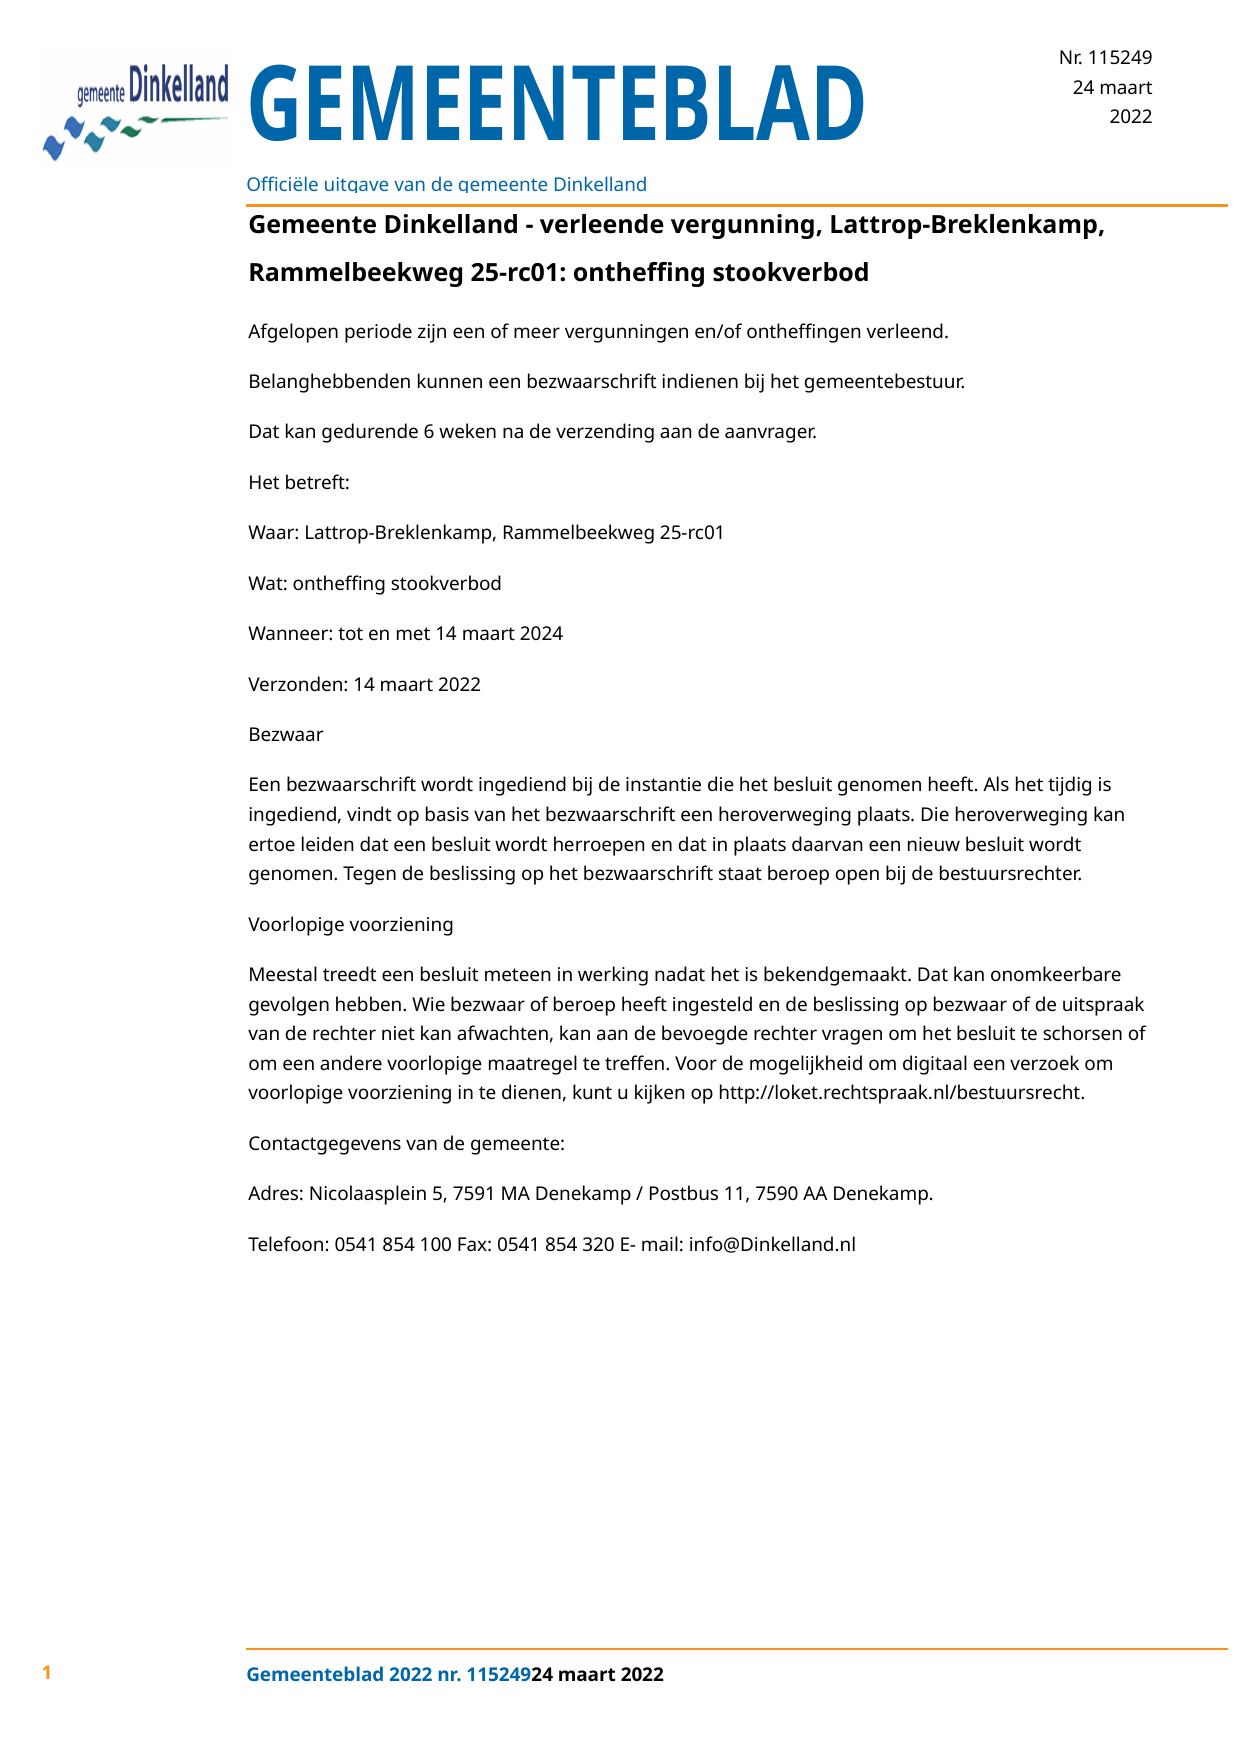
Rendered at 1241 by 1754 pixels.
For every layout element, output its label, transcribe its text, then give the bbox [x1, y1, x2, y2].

text Wanneer: tot en met 14 maart 2024 [248, 620, 1152, 646]
text Gemeente Dinkelland - verleende vergunning, Lattrop-Breklenkamp, Rammelbeekweg 25-rc01: ontheffing stookverbod [248, 207, 1152, 288]
picture [41, 47, 231, 172]
text Contactgegevens van de gemeente: [248, 1130, 1152, 1156]
text Wat: ontheffing stookverbod [248, 570, 1152, 596]
text Verzonden: 14 maart 2022 [248, 671, 1152, 697]
text Voorlopige voorziening [248, 911, 1152, 937]
text Waar: Lattrop-Breklenkamp, Rammelbeekweg 25-rc01 [248, 519, 1152, 545]
text Belanghebbenden kunnen een bezwaarschrift indienen bij het gemeentebestuur. [248, 368, 1152, 394]
text Meestal treedt een besluit meteen in werking nadat het is bekendgemaakt. Dat kan onomkeerbare gevolgen hebben. Wie bezwaar of beroep heeft ingesteld en de beslissing op bezwaar of de uitspraak van de rechter niet kan afwachten, kan aan de bevoegde rechter vragen om het besluit te schorsen of om een andere voorlopige maatregel te treffen. Voor de mogelijkheid om digitaal een verzoek om voorlopige voorziening in te dienen, kunt u kijken op http://loket.rechtspraak.nl/bestuursrecht. [248, 961, 1152, 1105]
text Adres: Nicolaasplein 5, 7591 MA Denekamp / Postbus 11, 7590 AA Denekamp. [248, 1180, 1152, 1206]
text Het betreft: [248, 469, 1152, 495]
text Bezwaar [248, 721, 1152, 747]
text Telefoon: 0541 854 100 Fax: 0541 854 320 E- mail: info@Dinkelland.nl [248, 1231, 1152, 1257]
text Afgelopen periode zijn een of meer vergunningen en/of ontheffingen verleend. [248, 318, 1152, 344]
text Dat kan gedurende 6 weken na de verzending aan de aanvrager. [248, 419, 1152, 444]
text Een bezwaarschrift wordt ingediend bij de instantie die het besluit genomen heeft. Als het tijdig is ingediend, vindt op basis van het bezwaarschrift een heroverweging plaats. Die heroverweging kan ertoe leiden dat een besluit wordt herroepen en dat in plaats daarvan een nieuw besluit wordt genomen. Tegen de beslissing op het bezwaarschrift staat beroep open bij de bestuursrechter. [248, 772, 1152, 886]
